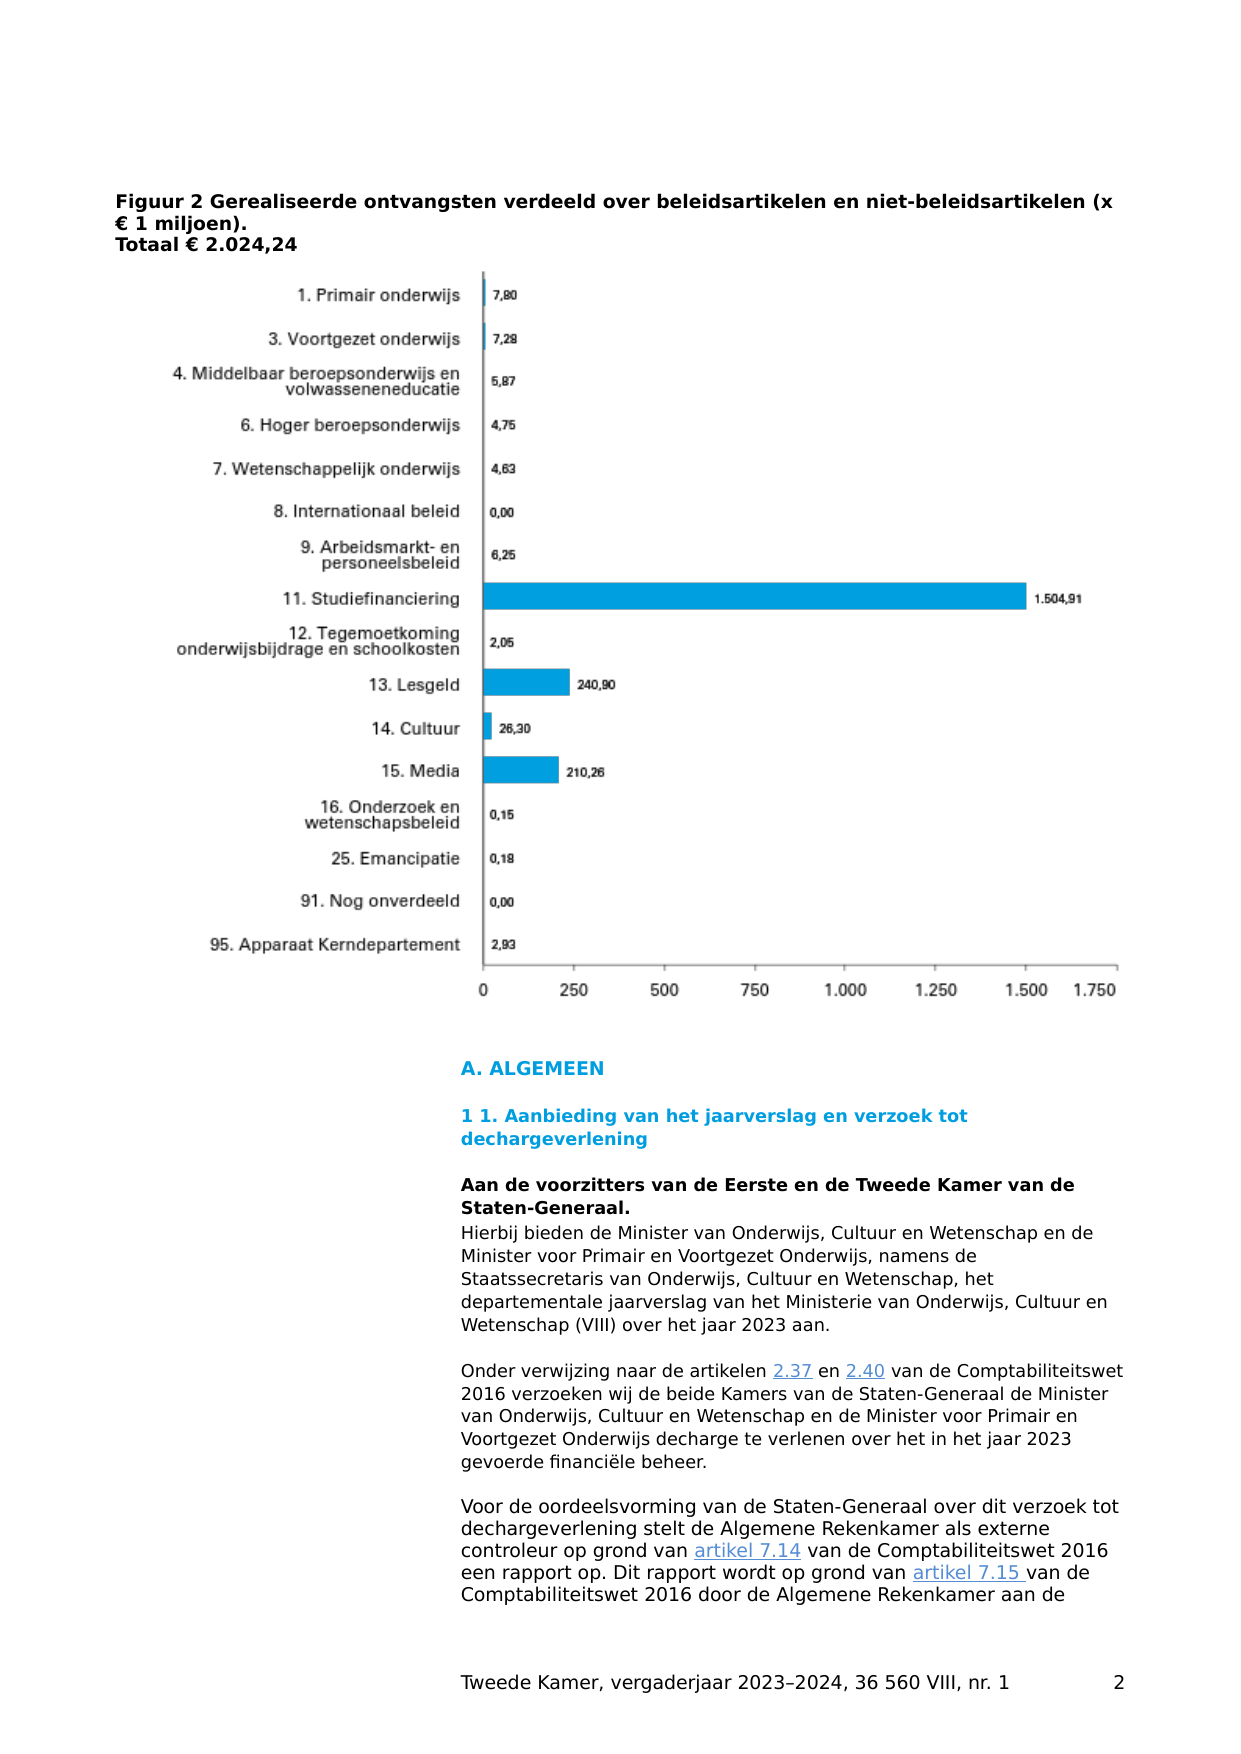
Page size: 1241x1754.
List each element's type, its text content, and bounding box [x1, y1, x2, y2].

text Onder verwijzing naar de artikelen 2.37 en 2.40 van de Comptabiliteitswet 2016 verzoeken wij de beide Kamers van de Staten-Generaal de Minister van Onderwijs, Cultuur en Wetenschap en de Minister voor Primair en Voortgezet Onderwijs decharge te verlenen over het in het jaar 2023 gevoerde financiële beheer. [461, 1359, 1125, 1473]
text Hierbij bieden de Minister van Onderwijs, Cultuur en Wetenschap en de Minister voor Primair en Voortgezet Onderwijs, namens de Staatssecretaris van Onderwijs, Cultuur en Wetenschap, het departementale jaarverslag van het Ministerie van Onderwijs, Cultuur en Wetenschap (VIII) over het jaar 2023 aan. [461, 1221, 1125, 1336]
text Aan de voorzitters van de Eerste en de Tweede Kamer van de Staten-Generaal. [461, 1173, 1125, 1219]
title A. Algemeen [461, 1058, 1125, 1080]
title 1 1. Aanbieding van het jaarverslag en verzoek tot dechargeverlening [461, 1104, 1125, 1149]
title Figuur 2 Gerealiseerde ontvangsten verdeeld over beleidsartikelen en niet-beleidsartikelen (x € 1 miljoen). Totaal € 2.024,24 [115, 191, 1125, 256]
text Voor de oordeelsvorming van de Staten-Generaal over dit verzoek tot dechargeverlening stelt de Algemene Rekenkamer als externe controleur op grond van artikel 7.14 van de Comptabiliteitswet 2016 een rapport op. Dit rapport wordt op grond van artikel 7.15 van de Comptabiliteitswet 2016 door de Algemene Rekenkamer aan de [461, 1496, 1125, 1606]
